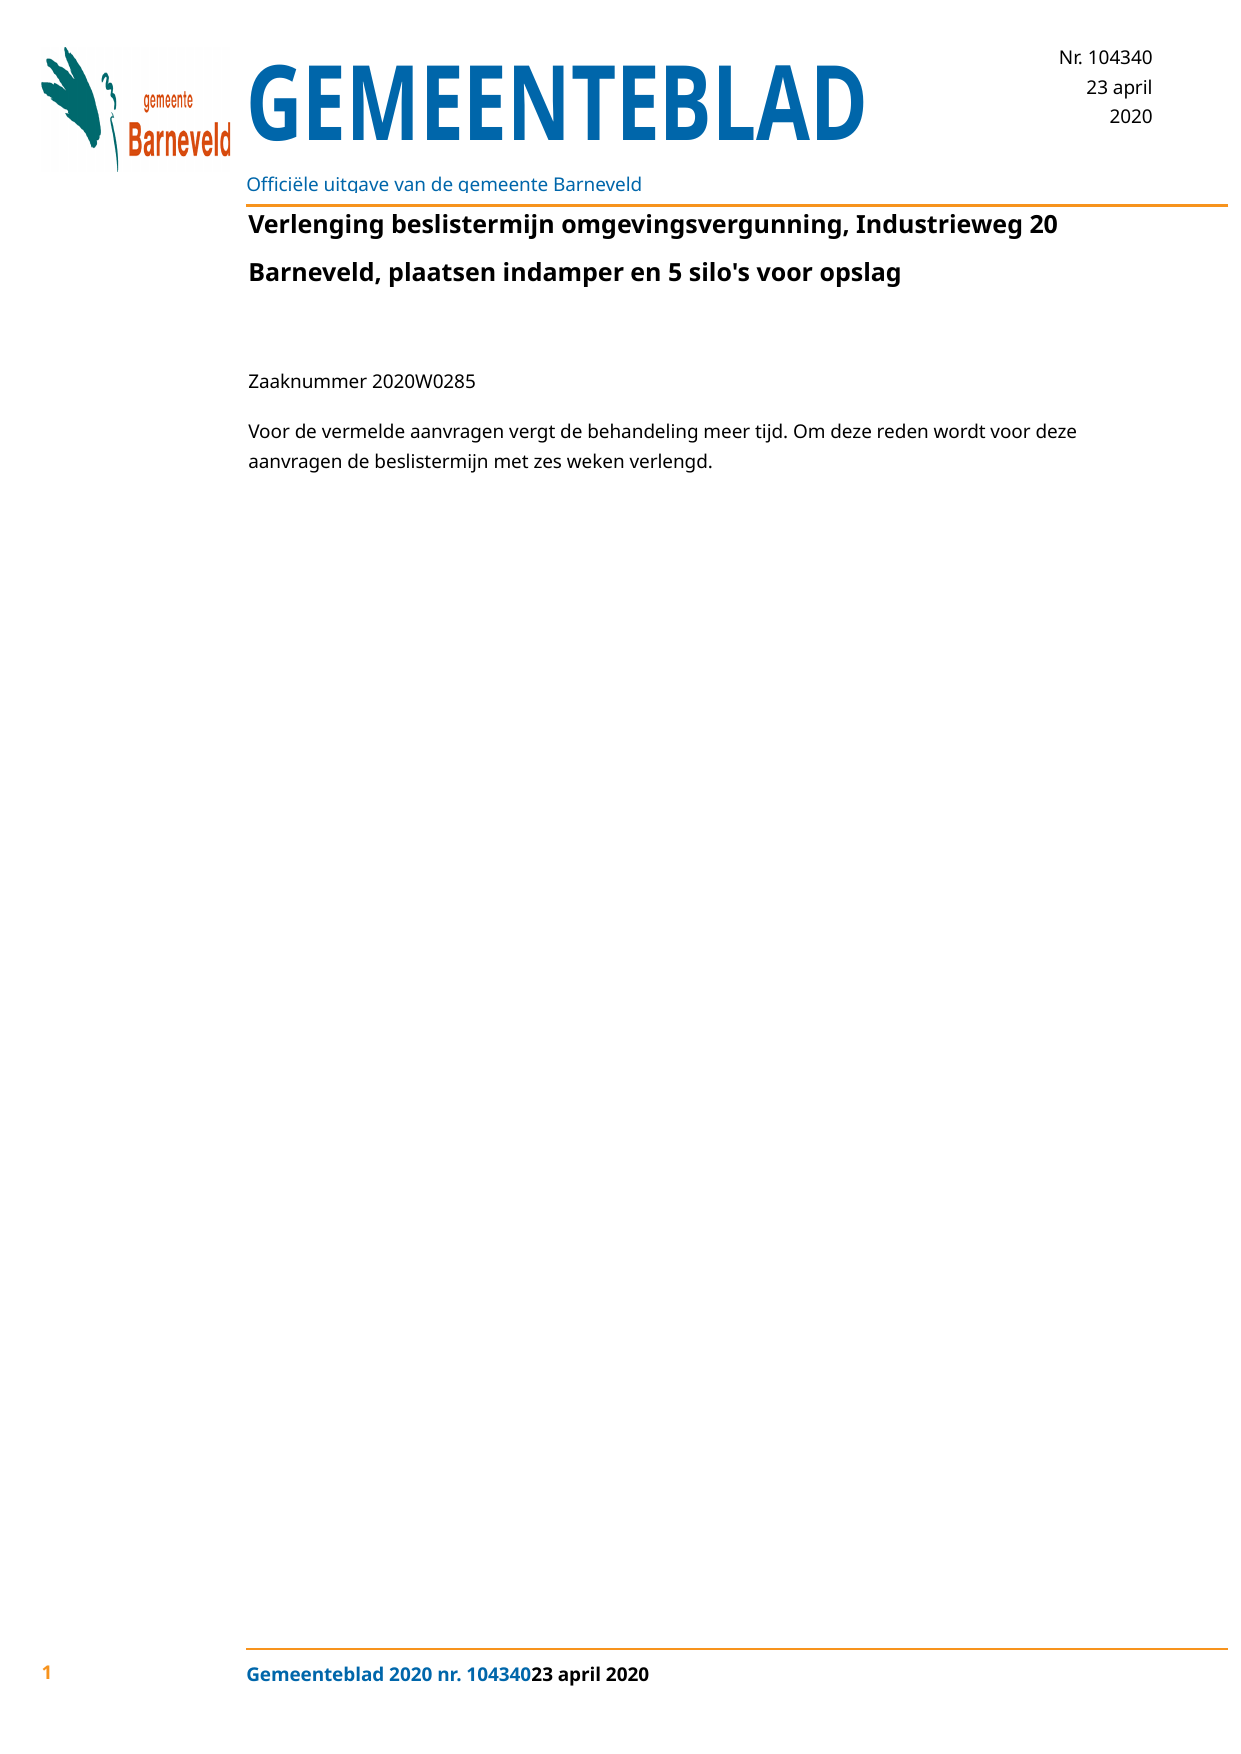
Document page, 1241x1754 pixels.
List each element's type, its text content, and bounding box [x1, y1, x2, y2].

text Verlenging beslistermijn omgevingsvergunning, Industrieweg 20 Barneveld, plaatsen indamper en 5 silo's voor opslag [248, 207, 1152, 288]
picture [41, 47, 231, 172]
text Voor de vermelde aanvragen vergt de behandeling meer tijd. Om deze reden wordt voor deze aanvragen de beslistermijn met zes weken verlengd. [248, 419, 1152, 474]
text Zaaknummer 2020W0285 [248, 368, 1152, 394]
